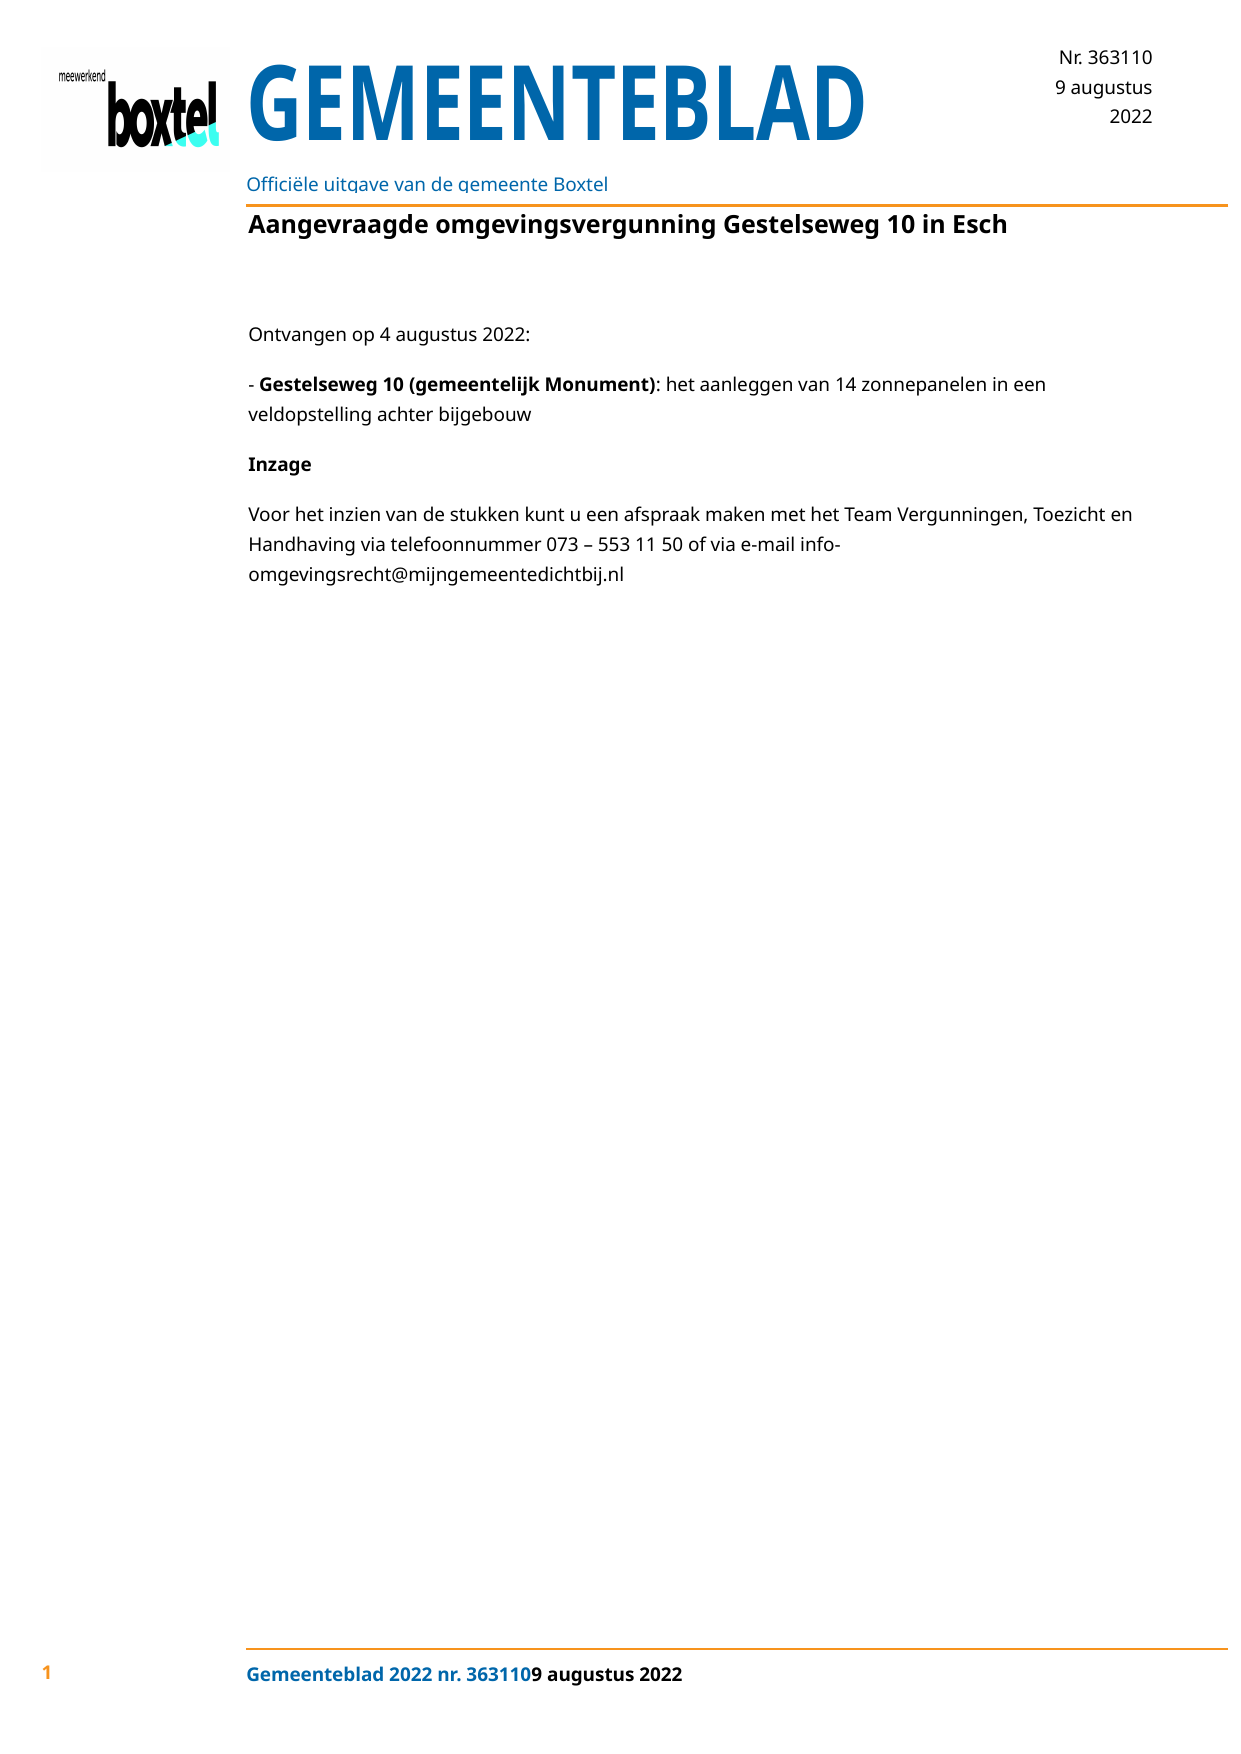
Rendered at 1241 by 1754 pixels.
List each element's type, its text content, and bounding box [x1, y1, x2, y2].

text Voor het inzien van de stukken kunt u een afspraak maken met het Team Vergunningen, Toezicht en Handhaving via telefoonnummer 073 – 553 11 50 of via e-mail info-omgevingsrecht@mijngemeentedichtbij.nl [248, 502, 1152, 586]
text - Gestelseweg 10 (gemeentelijk Monument): het aanleggen van 14 zonnepanelen in een veldopstelling achter bijgebouw [248, 371, 1152, 426]
text Inzage [248, 451, 1152, 477]
text Aangevraagde omgevingsvergunning Gestelseweg 10 in Esch [248, 207, 1152, 241]
picture [41, 47, 231, 172]
text Ontvangen op 4 augustus 2022: [248, 321, 1152, 346]
